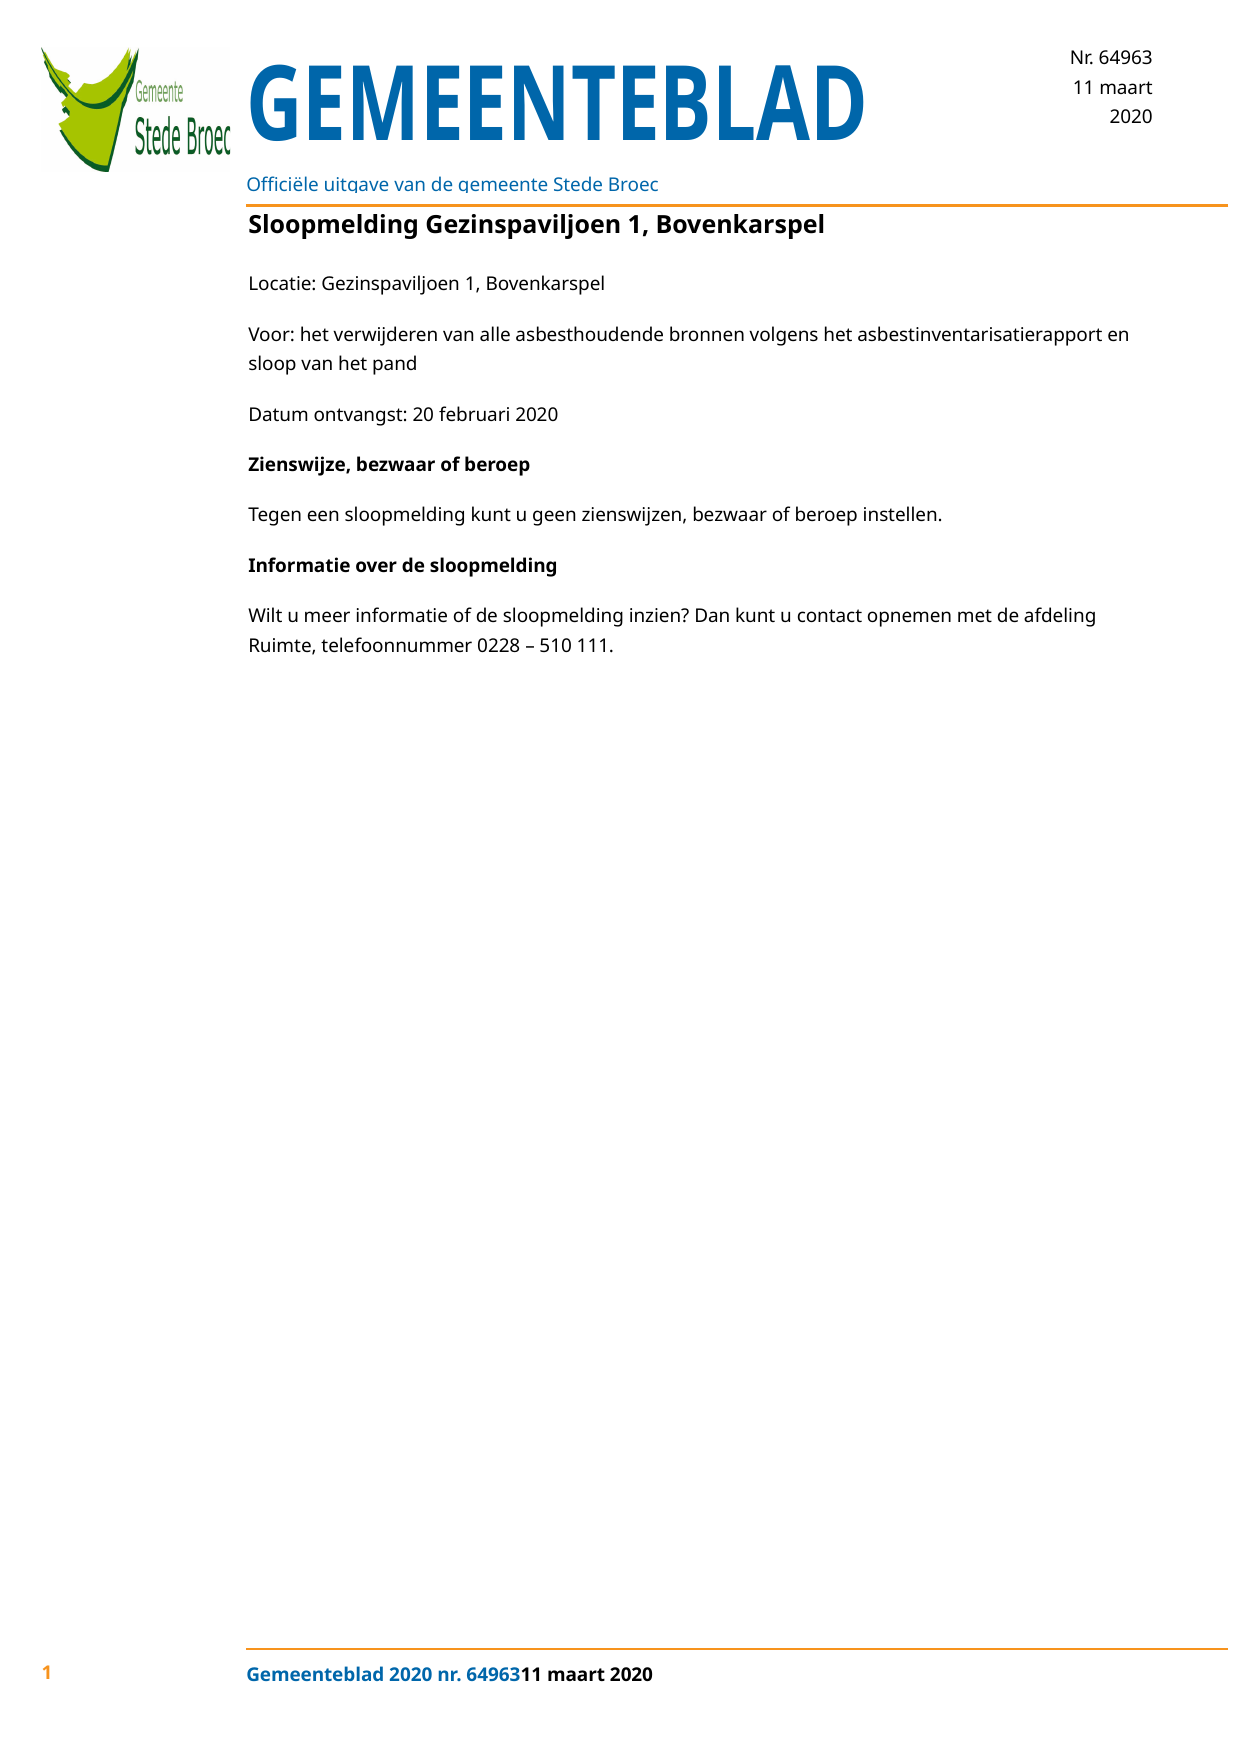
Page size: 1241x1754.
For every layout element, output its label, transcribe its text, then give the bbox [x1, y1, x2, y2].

text Zienswijze, bezwaar of beroep [248, 451, 1152, 477]
text Wilt u meer informatie of de sloopmelding inzien? Dan kunt u contact opnemen met de afdeling Ruimte, telefoonnummer 0228 – 510 111. [248, 602, 1152, 658]
picture [41, 47, 231, 172]
text Voor: het verwijderen van alle asbesthoudende bronnen volgens het asbestinventarisatierapport en sloop van het pand [248, 321, 1152, 376]
text Sloopmelding Gezinspaviljoen 1, Bovenkarspel [248, 207, 1152, 241]
text Informatie over de sloopmelding [248, 552, 1152, 578]
text Tegen een sloopmelding kunt u geen zienswijzen, bezwaar of beroep instellen. [248, 502, 1152, 527]
text Locatie: Gezinspaviljoen 1, Bovenkarspel [248, 270, 1152, 296]
text Datum ontvangst: 20 februari 2020 [248, 401, 1152, 426]
